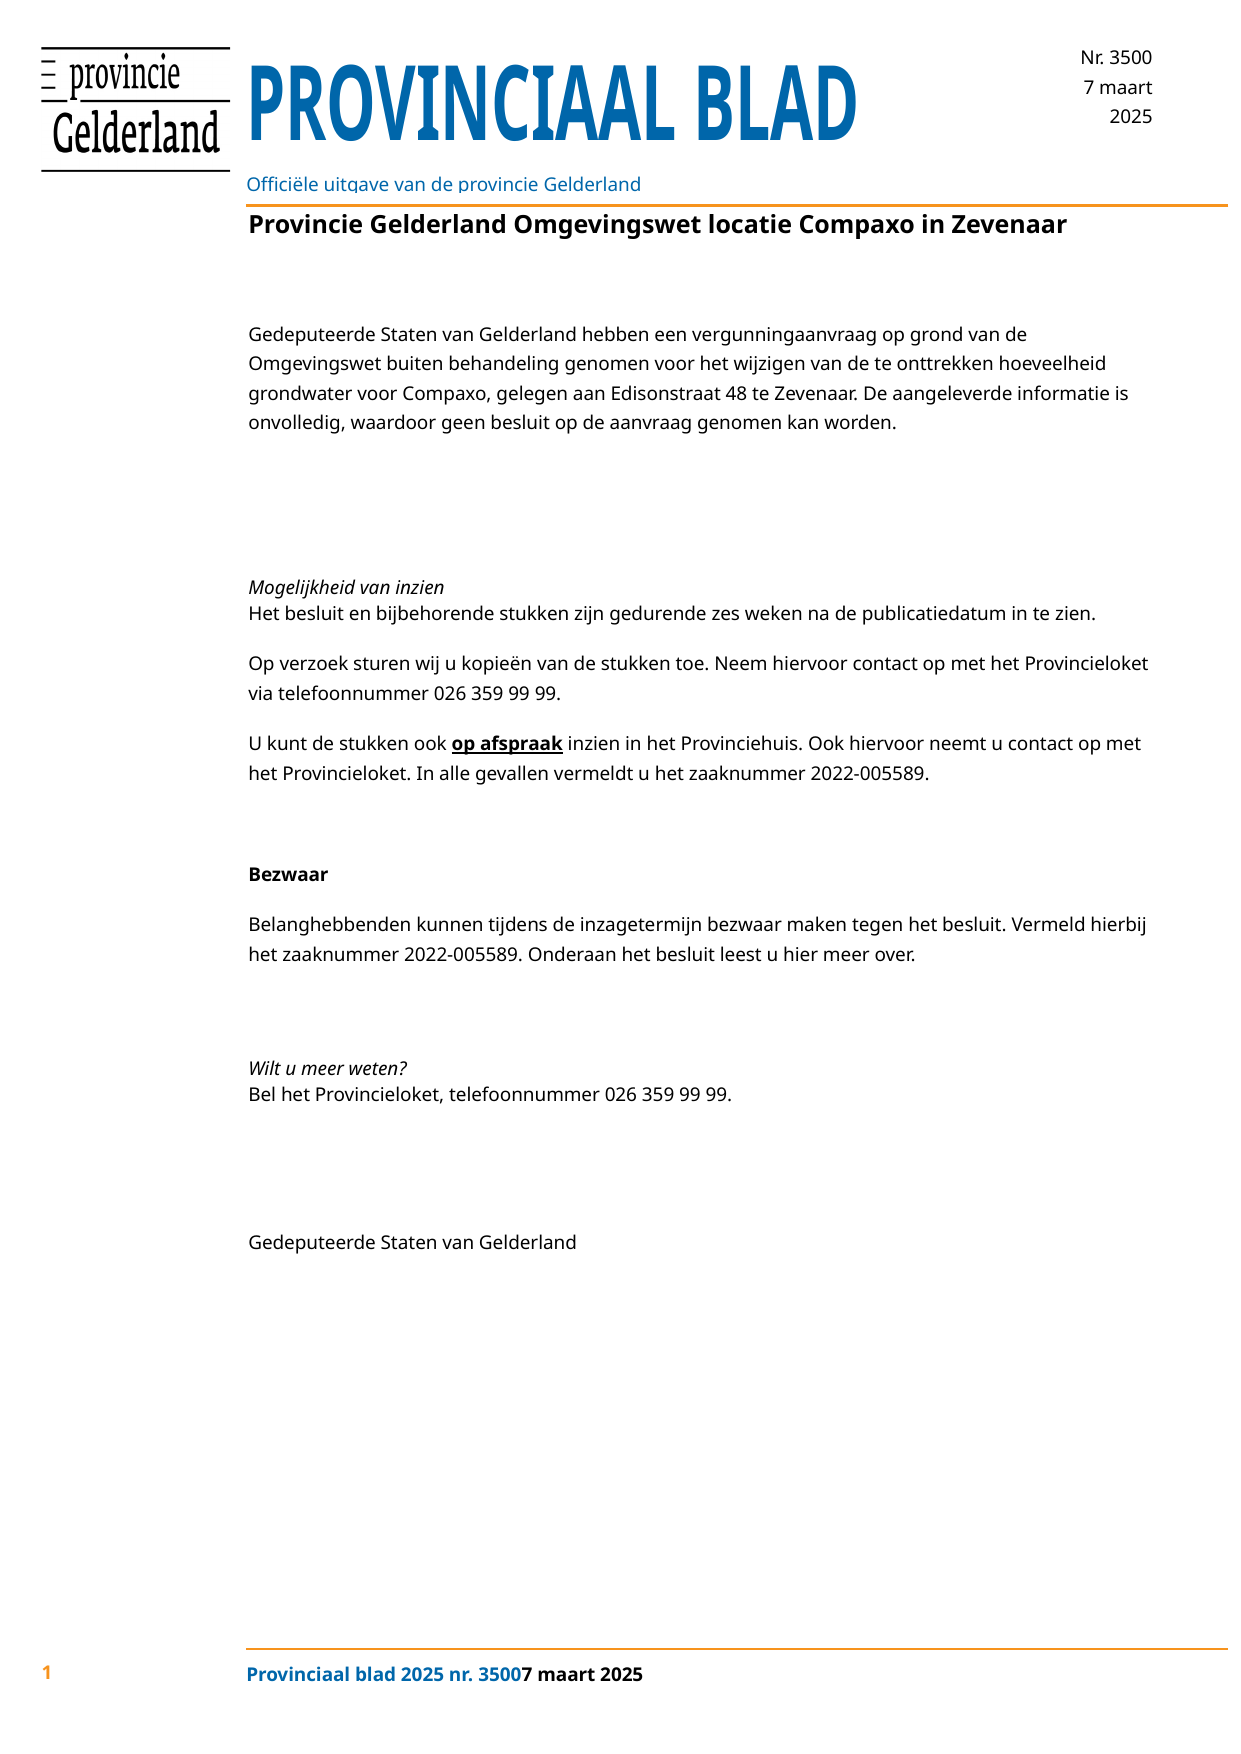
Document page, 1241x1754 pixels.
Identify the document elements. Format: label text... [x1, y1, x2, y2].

text Mogelijkheid van inzien [248, 574, 1152, 600]
text Provincie Gelderland Omgevingswet locatie Compaxo in Zevenaar [248, 207, 1152, 241]
text Het besluit en bijbehorende stukken zijn gedurende zes weken na de publicatiedatum in te zien. [248, 600, 1152, 626]
text Bezwaar [248, 861, 1152, 887]
text Gedeputeerde Staten van Gelderland [248, 1229, 1152, 1255]
text Bel het Provincieloket, telefoonnummer 026 359 99 99. [248, 1081, 1152, 1107]
picture [41, 47, 231, 172]
text Belanghebbenden kunnen tijdens de inzagetermijn bezwaar maken tegen het besluit. Vermeld hierbij het zaaknummer 2022-005589. Onderaan het besluit leest u hier meer over. [248, 911, 1152, 967]
text Wilt u meer weten? [248, 1055, 1152, 1081]
text U kunt de stukken ook op afspraak inzien in het Provinciehuis. Ook hiervoor neemt u contact op met het Provincieloket. In alle gevallen vermeldt u het zaaknummer 2022-005589. [248, 730, 1152, 786]
text Op verzoek sturen wij u kopieën van de stukken toe. Neem hiervoor contact op met het Provincieloket via telefoonnummer 026 359 99 99. [248, 650, 1152, 706]
text Gedeputeerde Staten van Gelderland hebben een vergunningaanvraag op grond van de Omgevingswet buiten behandeling genomen voor het wijzigen van de te onttrekken hoeveelheid grondwater voor Compaxo, gelegen aan Edisonstraat 48 te Zevenaar. De aangeleverde informatie is onvolledig, waardoor geen besluit op de aanvraag genomen kan worden. [248, 321, 1152, 435]
